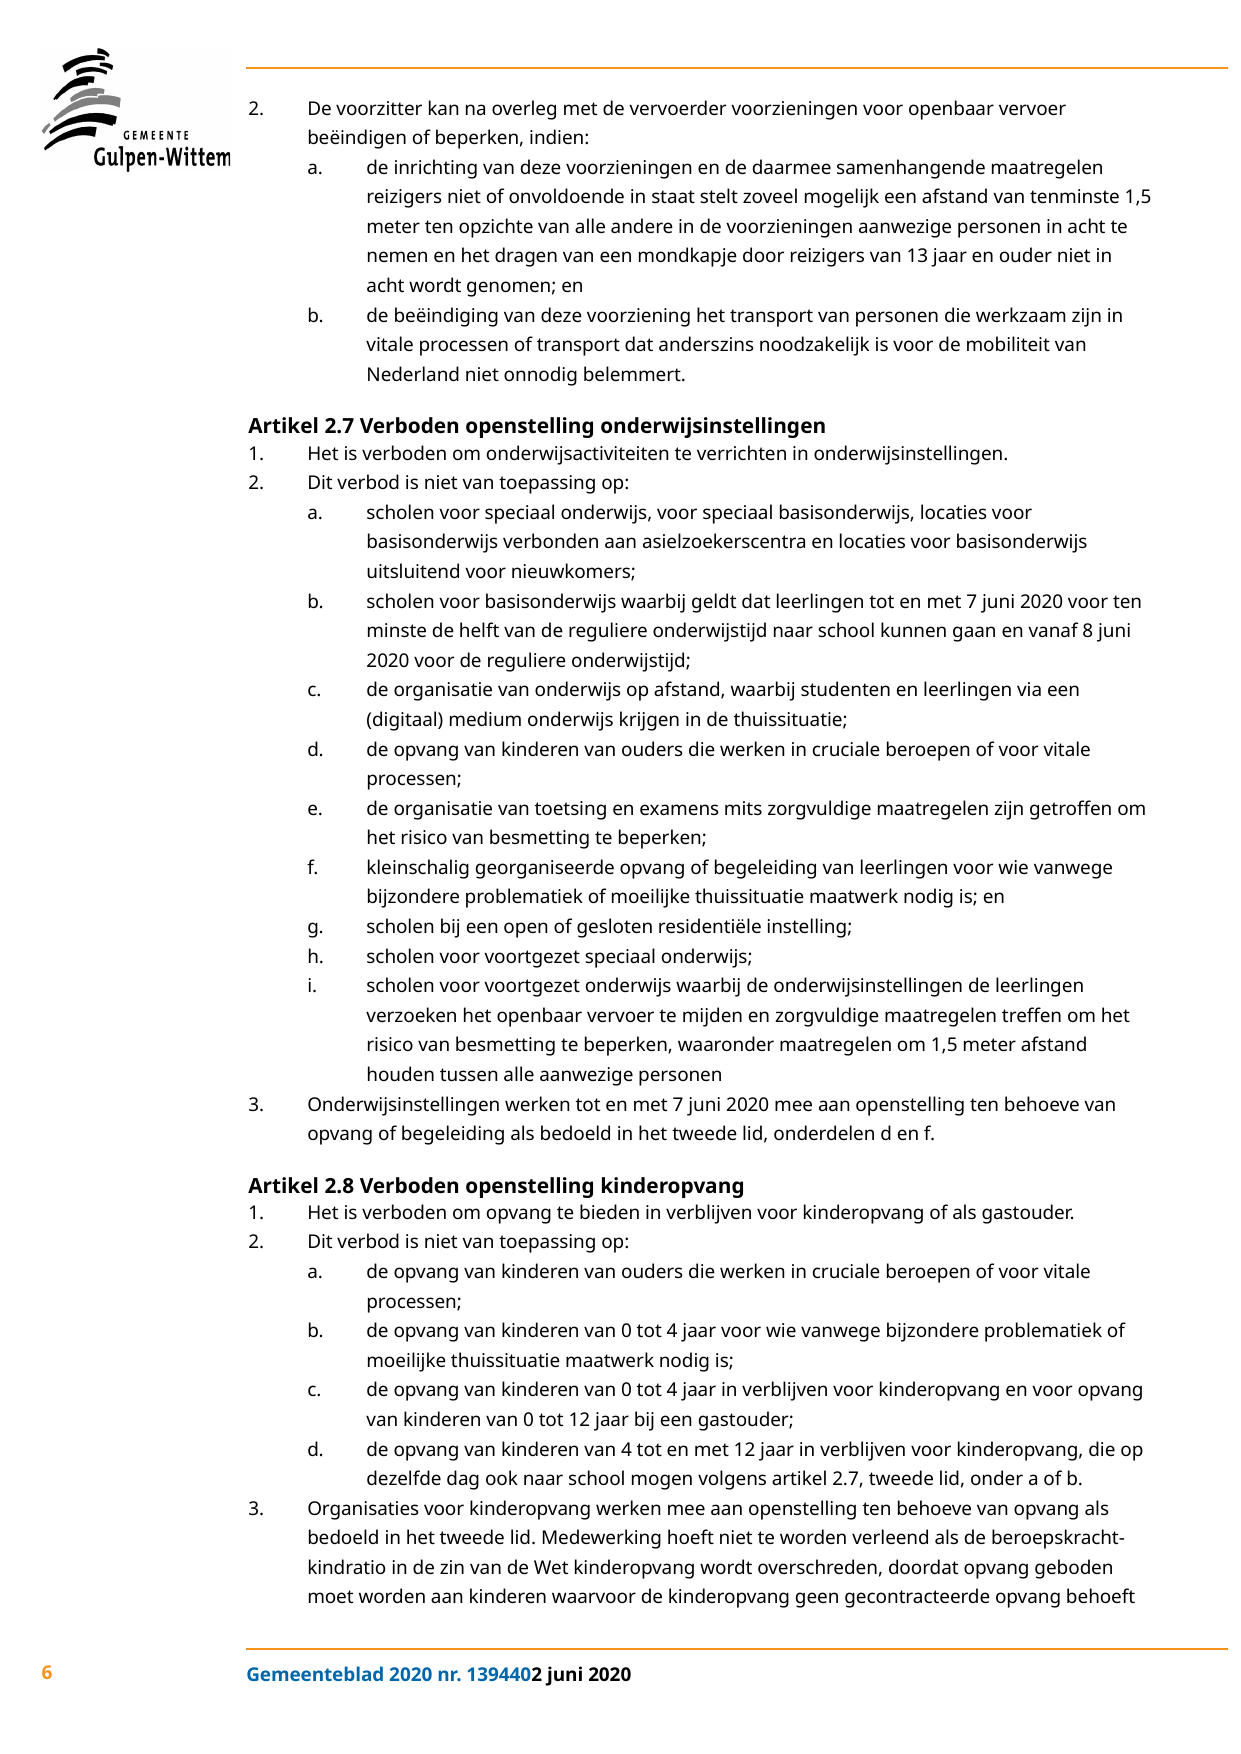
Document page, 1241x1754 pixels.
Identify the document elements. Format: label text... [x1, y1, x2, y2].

list scholen voor voortgezet speciaal onderwijs; [307, 943, 1152, 968]
text Artikel 2.7 Verboden openstelling onderwijsinstellingen [248, 411, 1152, 440]
list De voorzitter kan na overleg met de vervoerder voorzieningen voor openbaar vervoer beëindigen of beperken, indien: [248, 95, 1152, 150]
list kleinschalig georganiseerde opvang of begeleiding van leerlingen voor wie vanwege bijzondere problematiek of moeilijke thuissituatie maatwerk nodig is; en [307, 854, 1152, 909]
list scholen voor speciaal onderwijs, voor speciaal basisonderwijs, locaties voor basisonderwijs verbonden aan asielzoekerscentra en locaties voor basisonderwijs uitsluitend voor nieuwkomers; [307, 499, 1152, 584]
list scholen voor basisonderwijs waarbij geldt dat leerlingen tot en met 7 juni 2020 voor ten minste de helft van de reguliere onderwijstijd naar school kunnen gaan en vanaf 8 juni 2020 voor de reguliere onderwijstijd; [307, 588, 1152, 673]
list de organisatie van onderwijs op afstand, waarbij studenten en leerlingen via een (digitaal) medium onderwijs krijgen in de thuissituatie; [307, 677, 1152, 732]
list de organisatie van toetsing en examens mits zorgvuldige maatregelen zijn getroffen om het risico van besmetting te beperken; [307, 795, 1152, 850]
list de beëindiging van deze voorziening het transport van personen die werkzaam zijn in vitale processen of transport dat anderszins noodzakelijk is voor de mobiliteit van Nederland niet onnodig belemmert. [307, 302, 1152, 387]
list de opvang van kinderen van 0 tot 4 jaar in verblijven voor kinderopvang en voor opvang van kinderen van 0 tot 12 jaar bij een gastouder; [307, 1377, 1152, 1432]
picture [41, 47, 231, 172]
list Het is verboden om onderwijsactiviteiten te verrichten in onderwijsinstellingen. [248, 440, 1152, 466]
list de opvang van kinderen van ouders die werken in cruciale beroepen of voor vitale processen; [307, 1258, 1152, 1314]
list Dit verbod is niet van toepassing op: [248, 1229, 1152, 1254]
list scholen bij een open of gesloten residentiële instelling; [307, 913, 1152, 939]
list Onderwijsinstellingen werken tot en met 7 juni 2020 mee aan openstelling ten behoeve van opvang of begeleiding als bedoeld in het tweede lid, onderdelen d en f. [248, 1091, 1152, 1146]
list de inrichting van deze voorzieningen en de daarmee samenhangende maatregelen reizigers niet of onvoldoende in staat stelt zoveel mogelijk een afstand van tenminste 1,5 meter ten opzichte van alle andere in de voorzieningen aanwezige personen in acht te nemen en het dragen van een mondkapje door reizigers van 13 jaar en ouder niet in acht wordt genomen; en [307, 154, 1152, 298]
list scholen voor voortgezet onderwijs waarbij de onderwijsinstellingen de leerlingen verzoeken het openbaar vervoer te mijden en zorgvuldige maatregelen treffen om het risico van besmetting te beperken, waaronder maatregelen om 1,5 meter afstand houden tussen alle aanwezige personen [307, 972, 1152, 1087]
list Het is verboden om opvang te bieden in verblijven voor kinderopvang of als gastouder. [248, 1199, 1152, 1225]
list de opvang van kinderen van ouders die werken in cruciale beroepen of voor vitale processen; [307, 736, 1152, 791]
text Artikel 2.8 Verboden openstelling kinderopvang [248, 1171, 1152, 1199]
list de opvang van kinderen van 0 tot 4 jaar voor wie vanwege bijzondere problematiek of moeilijke thuissituatie maatwerk nodig is; [307, 1317, 1152, 1373]
list Dit verbod is niet van toepassing op: [248, 469, 1152, 495]
list de opvang van kinderen van 4 tot en met 12 jaar in verblijven voor kinderopvang, die op dezelfde dag ook naar school mogen volgens artikel 2.7, tweede lid, onder a of b. [307, 1436, 1152, 1491]
list Organisaties voor kinderopvang werken mee aan openstelling ten behoeve van opvang als bedoeld in het tweede lid. Medewerking hoeft niet te worden verleend als de beroepskracht-kindratio in de zin van de Wet kinderopvang wordt overschreden, doordat opvang geboden moet worden aan kinderen waarvoor de kinderopvang geen gecontracteerde opvang behoeft [248, 1495, 1152, 1609]
